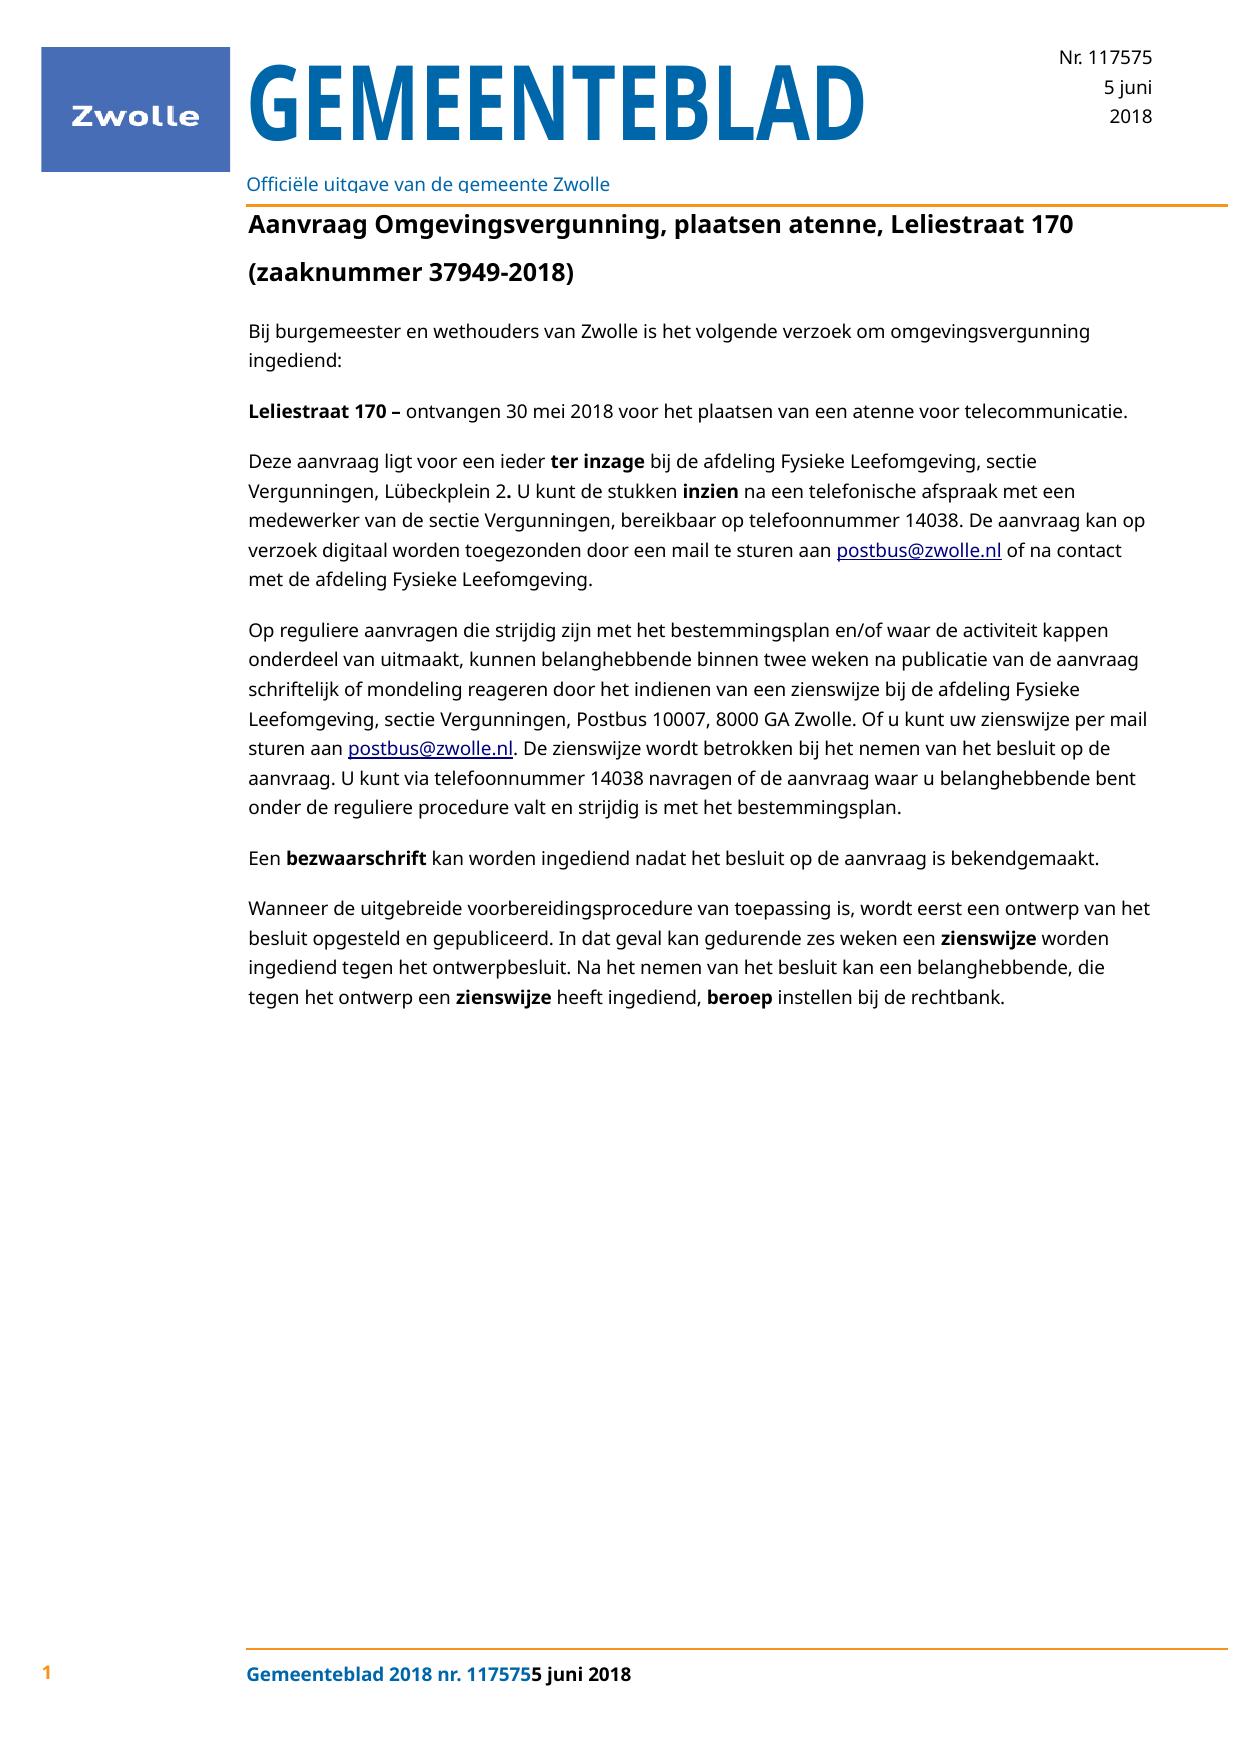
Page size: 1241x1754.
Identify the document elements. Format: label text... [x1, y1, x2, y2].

text Aanvraag Omgevingsvergunning, plaatsen atenne, Leliestraat 170 (zaaknummer 37949-2018) [248, 207, 1152, 288]
text Bij burgemeester en wethouders van Zwolle is het volgende verzoek om omgevingsvergunning ingediend: [248, 318, 1152, 373]
picture [41, 47, 231, 172]
text Deze aanvraag ligt voor een ieder ter inzage bij de afdeling Fysieke Leefomgeving, sectie Vergunningen, Lübeckplein 2. U kunt de stukken inzien na een telefonische afspraak met een medewerker van de sectie Vergunningen, bereikbaar op telefoonnummer 14038. De aanvraag kan op verzoek digitaal worden toegezonden door een mail te sturen aan postbus@zwolle.nl of na contact met de afdeling Fysieke Leefomgeving. [248, 448, 1152, 592]
text Een bezwaarschrift kan worden ingediend nadat het besluit op de aanvraag is bekendgemaakt. [248, 845, 1152, 871]
text Op reguliere aanvragen die strijdig zijn met het bestemmingsplan en/of waar de activiteit kappen onderdeel van uitmaakt, kunnen belanghebbende binnen twee weken na publicatie van de aanvraag schriftelijk of mondeling reageren door het indienen van een zienswijze bij de afdeling Fysieke Leefomgeving, sectie Vergunningen, Postbus 10007, 8000 GA Zwolle. Of u kunt uw zienswijze per mail sturen aan postbus@zwolle.nl. De zienswijze wordt betrokken bij het nemen van het besluit op de aanvraag. U kunt via telefoonnummer 14038 navragen of de aanvraag waar u belanghebbende bent onder de reguliere procedure valt en strijdig is met het bestemmingsplan. [248, 617, 1152, 820]
text Wanneer de uitgebreide voorbereidingsprocedure van toepassing is, wordt eerst een ontwerp van het besluit opgesteld en gepubliceerd. In dat geval kan gedurende zes weken een zienswijze worden ingediend tegen het ontwerpbesluit. Na het nemen van het besluit kan een belanghebbende, die tegen het ontwerp een zienswijze heeft ingediend, beroep instellen bij de rechtbank. [248, 895, 1152, 1010]
text Leliestraat 170 – ontvangen 30 mei 2018 voor het plaatsen van een atenne voor telecommunicatie. [248, 398, 1152, 424]
